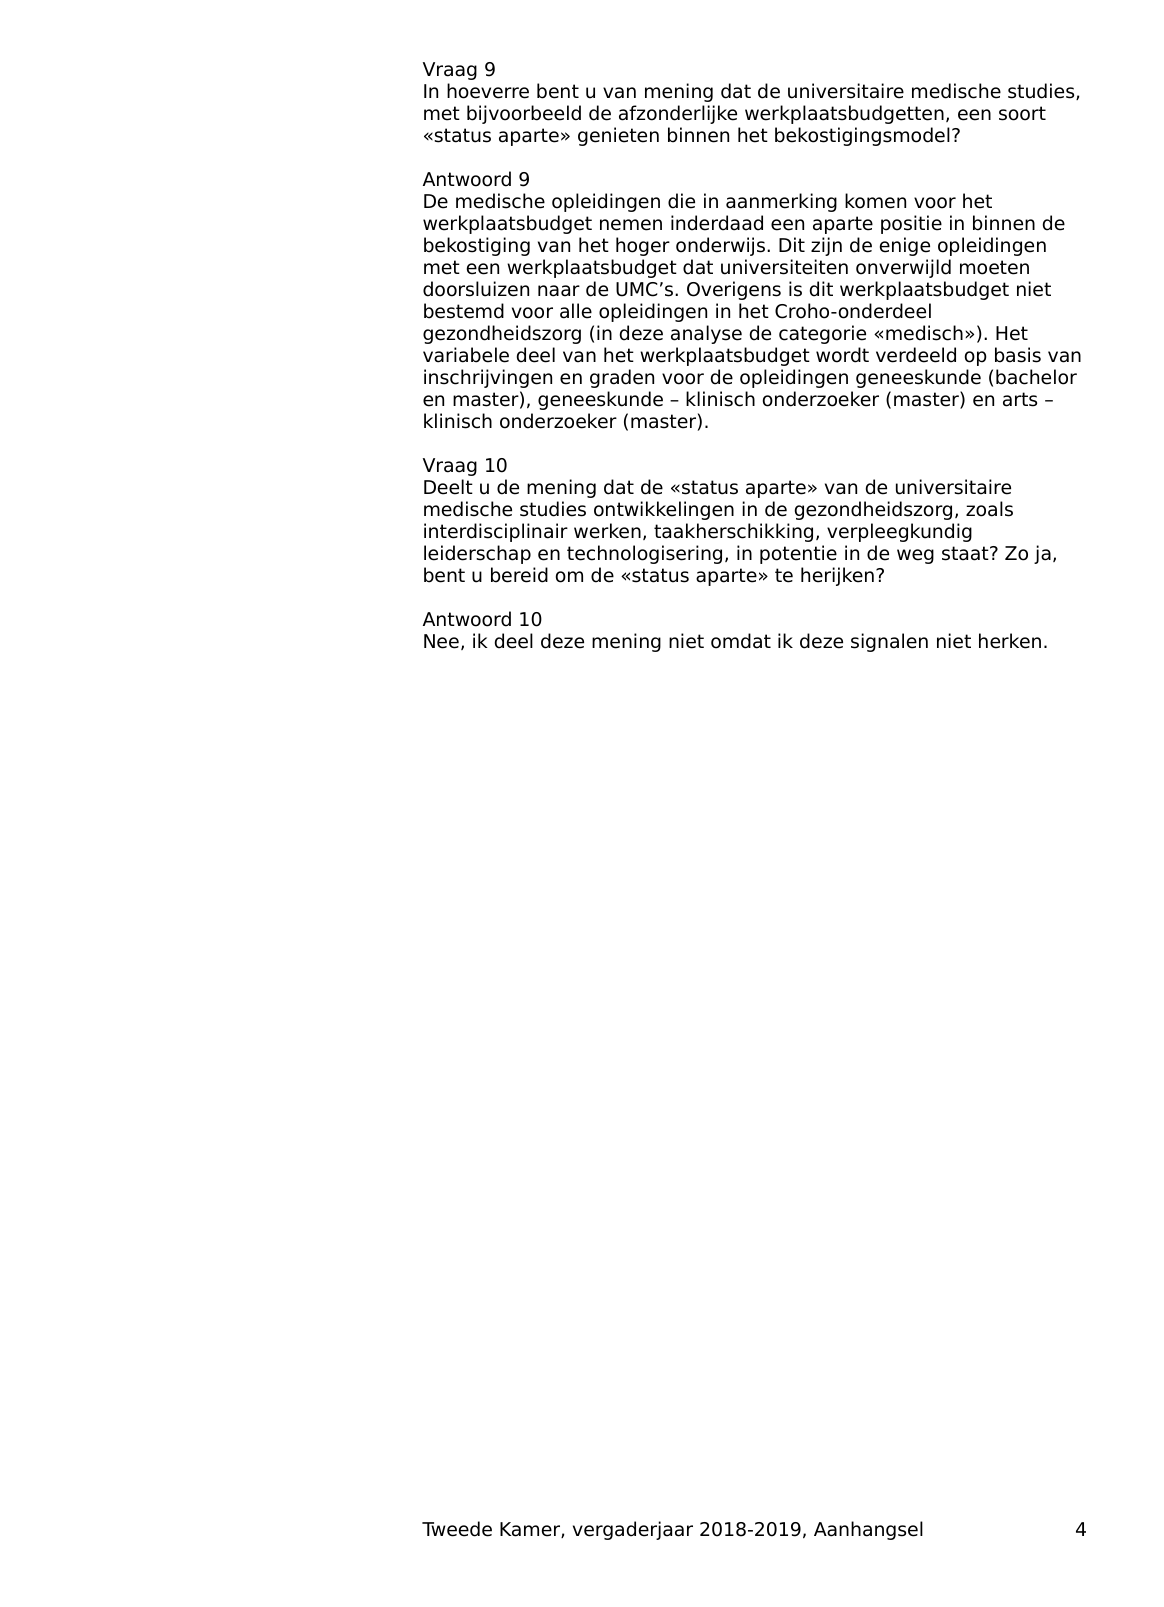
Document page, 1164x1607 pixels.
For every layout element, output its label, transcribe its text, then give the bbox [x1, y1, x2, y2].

text Nee, ik deel deze mening niet omdat ik deze signalen niet herken. [422, 631, 1087, 653]
text Deelt u de mening dat de «status aparte» van de universitaire medische studies ontwikkelingen in de gezondheidszorg, zoals interdisciplinair werken, taakherschikking, verpleegkundig leiderschap en technologisering, in potentie in de weg staat? Zo ja, bent u bereid om de «status aparte» te herijken? [422, 477, 1087, 587]
text Antwoord 10 [422, 609, 1087, 631]
text De medische opleidingen die in aanmerking komen voor het werkplaatsbudget nemen inderdaad een aparte positie in binnen de bekostiging van het hoger onderwijs. Dit zijn de enige opleidingen met een werkplaatsbudget dat universiteiten onverwijld moeten doorsluizen naar de UMC’s. Overigens is dit werkplaatsbudget niet bestemd voor alle opleidingen in het Croho-onderdeel gezondheidszorg (in deze analyse de categorie «medisch»). Het variabele deel van het werkplaatsbudget wordt verdeeld op basis van inschrijvingen en graden voor de opleidingen geneeskunde (bachelor en master), geneeskunde – klinisch onderzoeker (master) en arts – klinisch onderzoeker (master). [422, 191, 1087, 433]
text In hoeverre bent u van mening dat de universitaire medische studies, met bijvoorbeeld de afzonderlijke werkplaatsbudgetten, een soort «status aparte» genieten binnen het bekostigingsmodel? [422, 81, 1087, 147]
text Antwoord 9 [422, 169, 1087, 191]
text Vraag 10 [422, 455, 1087, 477]
text Vraag 9 [422, 59, 1087, 81]
